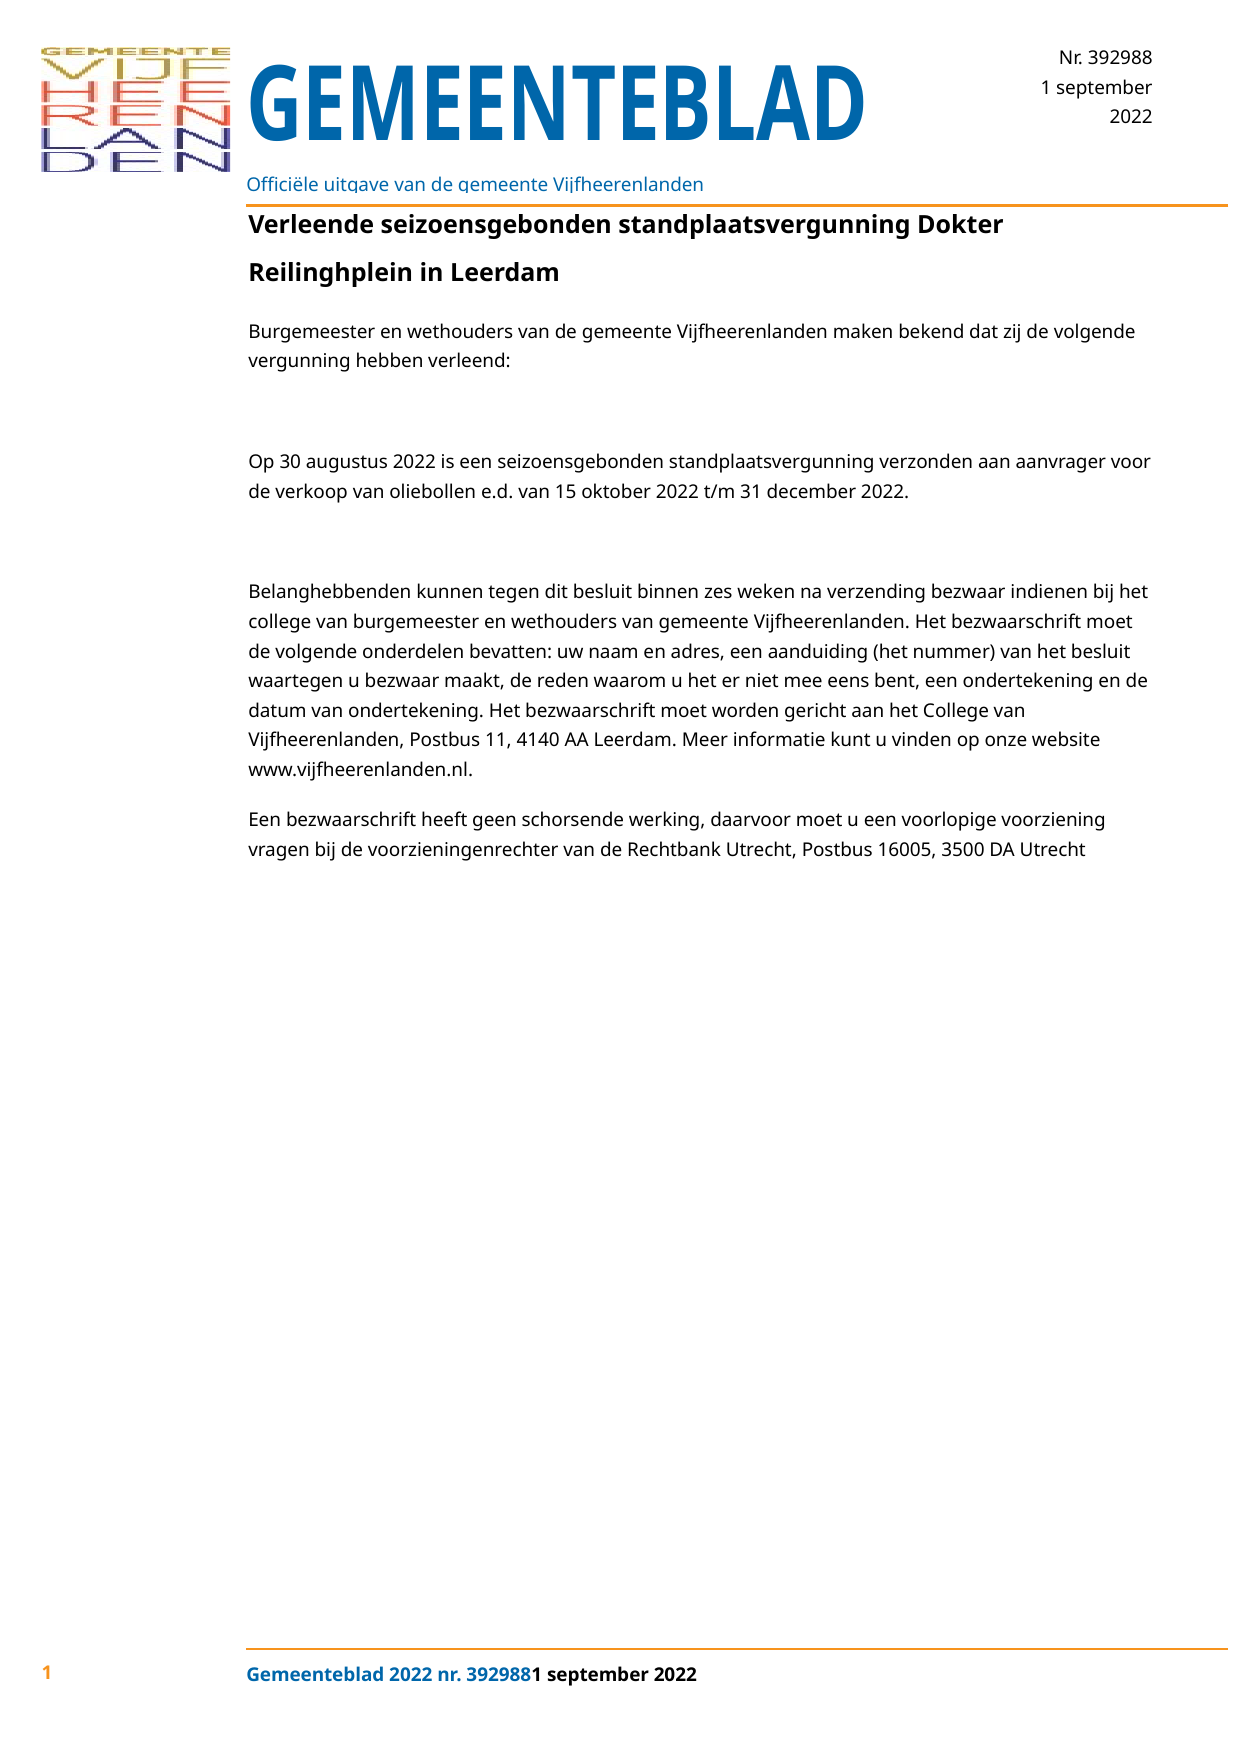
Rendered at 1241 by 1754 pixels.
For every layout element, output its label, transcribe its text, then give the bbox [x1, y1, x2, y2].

text Burgemeester en wethouders van de gemeente Vijfheerenlanden maken bekend dat zij de volgende vergunning hebben verleend: [248, 318, 1152, 373]
text Een bezwaarschrift heeft geen schorsende werking, daarvoor moet u een voorlopige voorziening vragen bij de voorzieningenrechter van de Rechtbank Utrecht, Postbus 16005, 3500 DA Utrecht [248, 807, 1152, 862]
text Belanghebbenden kunnen tegen dit besluit binnen zes weken na verzending bezwaar indienen bij het college van burgemeester en wethouders van gemeente Vijfheerenlanden. Het bezwaarschrift moet de volgende onderdelen bevatten: uw naam en adres, een aanduiding (het nummer) van het besluit waartegen u bezwaar maakt, de reden waarom u het er niet mee eens bent, een ondertekening en de datum van ondertekening. Het bezwaarschrift moet worden gericht aan het College van Vijfheerenlanden, Postbus 11, 4140 AA Leerdam. Meer informatie kunt u vinden op onze website www.vijfheerenlanden.nl. [248, 579, 1152, 782]
picture [41, 47, 231, 172]
text Op 30 augustus 2022 is een seizoensgebonden standplaatsvergunning verzonden aan aanvrager voor de verkoop van oliebollen e.d. van 15 oktober 2022 t/m 31 december 2022. [248, 448, 1152, 504]
text Verleende seizoensgebonden standplaatsvergunning Dokter Reilinghplein in Leerdam [248, 207, 1152, 288]
